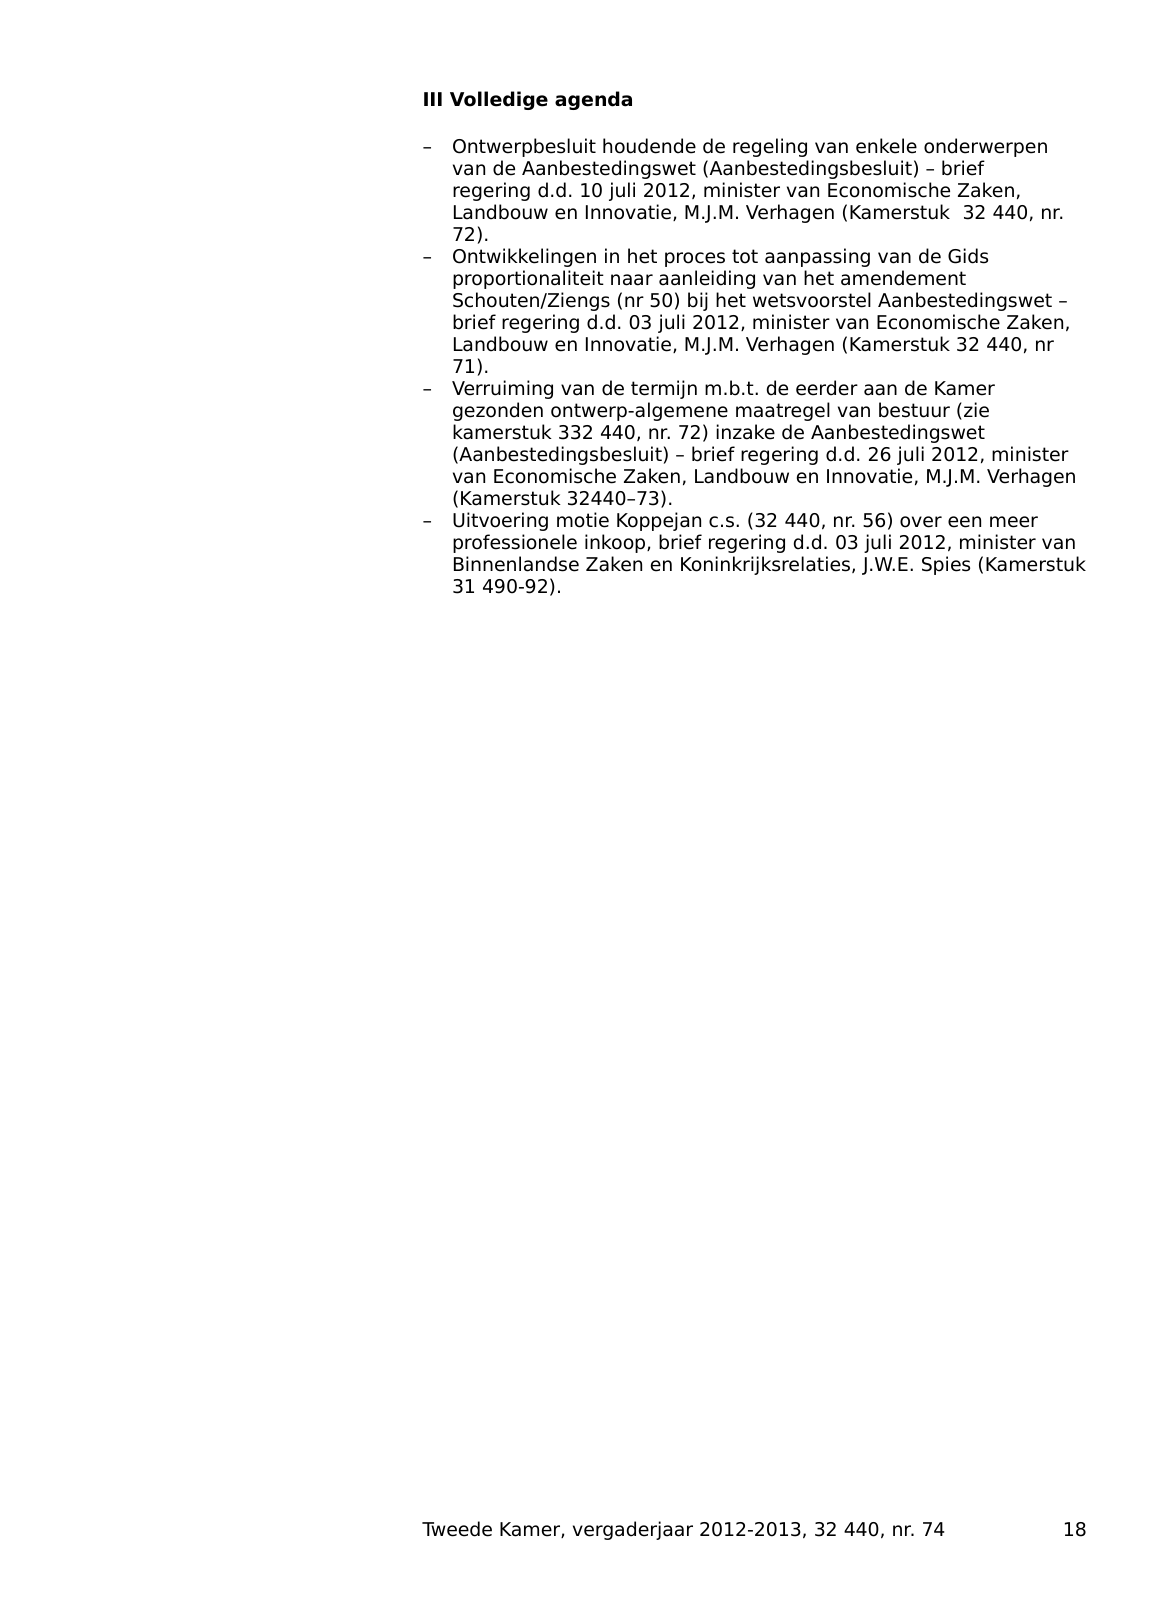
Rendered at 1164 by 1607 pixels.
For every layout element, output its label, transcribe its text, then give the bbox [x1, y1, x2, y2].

subtitle III Volledige agenda [422, 89, 1087, 111]
text – Verruiming van de termijn m.b.t. de eerder aan de Kamer gezonden ontwerp-algemene maatregel van bestuur (zie kamerstuk 332 440, nr. 72) inzake de Aanbestedingswet (Aanbestedingsbesluit) – brief regering d.d. 26 juli 2012, minister van Economische Zaken, Landbouw en Innovatie, M.J.M. Verhagen (Kamerstuk 32440–73). [422, 378, 1087, 510]
text – Uitvoering motie Koppejan c.s. (32 440, nr. 56) over een meer professionele inkoop, brief regering d.d. 03 juli 2012, minister van Binnenlandse Zaken en Koninkrijksrelaties, J.W.E. Spies (Kamerstuk 31 490-92). [422, 510, 1087, 598]
text – Ontwikkelingen in het proces tot aanpassing van de Gids proportionaliteit naar aanleiding van het amendement Schouten/Ziengs (nr 50) bij het wetsvoorstel Aanbestedingswet – brief regering d.d. 03 juli 2012, minister van Economische Zaken, Landbouw en Innovatie, M.J.M. Verhagen (Kamerstuk 32 440, nr 71). [422, 246, 1087, 378]
text – Ontwerpbesluit houdende de regeling van enkele onderwerpen van de Aanbestedingswet (Aanbestedingsbesluit) – brief regering d.d. 10 juli 2012, minister van Economische Zaken, Landbouw en Innovatie, M.J.M. Verhagen (Kamerstuk 32 440, nr. 72). [422, 136, 1087, 246]
